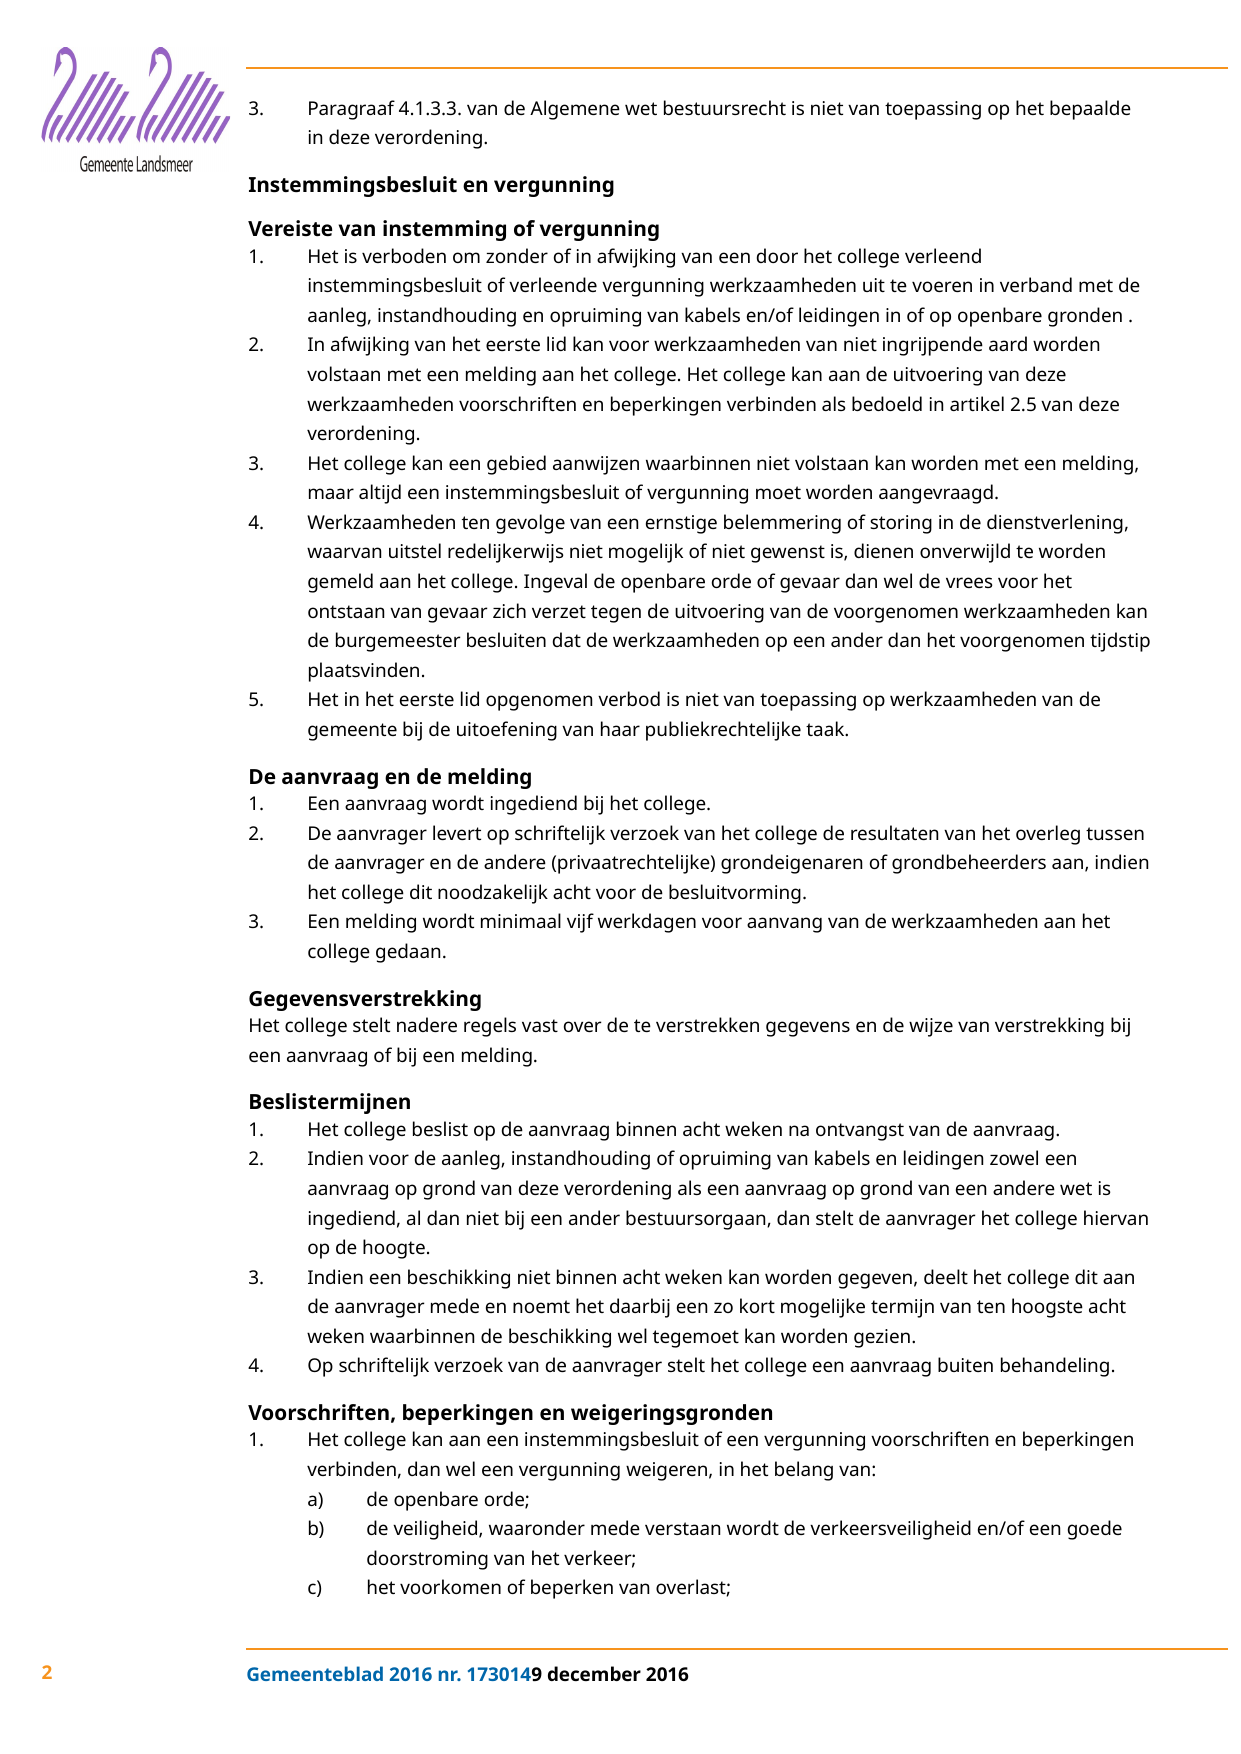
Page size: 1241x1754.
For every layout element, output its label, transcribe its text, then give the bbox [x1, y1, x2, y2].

list Het in het eerste lid opgenomen verbod is niet van toepassing op werkzaamheden van de gemeente bij de uitoefening van haar publiekrechtelijke taak. [248, 687, 1152, 742]
list Een melding wordt minimaal vijf werkdagen voor aanvang van de werkzaamheden aan het college gedaan. [248, 909, 1152, 964]
list het voorkomen of beperken van overlast; [307, 1574, 1152, 1600]
list Werkzaamheden ten gevolge van een ernstige belemmering of storing in de dienstverlening, waarvan uitstel redelijkerwijs niet mogelijk of niet gewenst is, dienen onverwijld te worden gemeld aan het college. Ingeval de openbare orde of gevaar dan wel de vrees voor het ontstaan van gevaar zich verzet tegen de uitvoering van de voorgenomen werkzaamheden kan de burgemeester besluiten dat de werkzaamheden op een ander dan het voorgenomen tijdstip plaatsvinden. [248, 509, 1152, 683]
list Indien voor de aanleg, instandhouding of opruiming van kabels en leidingen zowel een aanvraag op grond van deze verordening als een aanvraag op grond van een andere wet is ingediend, al dan niet bij een ander bestuursorgaan, dan stelt de aanvrager het college hiervan op de hoogte. [248, 1146, 1152, 1260]
picture [41, 47, 231, 172]
list Het college beslist op de aanvraag binnen acht weken na ontvangst van de aanvraag. [248, 1116, 1152, 1142]
text Beslistermijnen [248, 1087, 1152, 1116]
list Het college kan een gebied aanwijzen waarbinnen niet volstaan kan worden met een melding, maar altijd een instemmingsbesluit of vergunning moet worden aangevraagd. [248, 450, 1152, 505]
text De aanvraag en de melding [248, 762, 1152, 790]
list Het college kan aan een instemmingsbesluit of een vergunning voorschriften en beperkingen verbinden, dan wel een vergunning weigeren, in het belang van: [248, 1427, 1152, 1482]
text Instemmingsbesluit en vergunning [248, 170, 1152, 198]
text Vereiste van instemming of vergunning [248, 214, 1152, 243]
list de veiligheid, waaronder mede verstaan wordt de verkeersveiligheid en/of een goede doorstroming van het verkeer; [307, 1515, 1152, 1571]
text Gegevensverstrekking [248, 984, 1152, 1012]
list Op schriftelijk verzoek van de aanvrager stelt het college een aanvraag buiten behandeling. [248, 1353, 1152, 1378]
list de openbare orde; [307, 1486, 1152, 1512]
list Een aanvraag wordt ingediend bij het college. [248, 790, 1152, 816]
list De aanvrager levert op schriftelijk verzoek van het college de resultaten van het overleg tussen de aanvrager en de andere (privaatrechtelijke) grondeigenaren of grondbeheerders aan, indien het college dit noodzakelijk acht voor de besluitvorming. [248, 820, 1152, 905]
text Voorschriften, beperkingen en weigeringsgronden [248, 1398, 1152, 1427]
list In afwijking van het eerste lid kan voor werkzaamheden van niet ingrijpende aard worden volstaan met een melding aan het college. Het college kan aan de uitvoering van deze werkzaamheden voorschriften en beperkingen verbinden als bedoeld in artikel 2.5 van deze verordening. [248, 332, 1152, 446]
text Het college stelt nadere regels vast over de te verstrekken gegevens en de wijze van verstrekking bij een aanvraag of bij een melding. [248, 1012, 1152, 1068]
list Paragraaf 4.1.3.3. van de Algemene wet bestuursrecht is niet van toepassing op het bepaalde in deze verordening. [248, 95, 1152, 150]
list Indien een beschikking niet binnen acht weken kan worden gegeven, deelt het college dit aan de aanvrager mede en noemt het daarbij een zo kort mogelijke termijn van ten hoogste acht weken waarbinnen de beschikking wel tegemoet kan worden gezien. [248, 1264, 1152, 1349]
list Het is verboden om zonder of in afwijking van een door het college verleend instemmingsbesluit of verleende vergunning werkzaamheden uit te voeren in verband met de aanleg, instandhouding en opruiming van kabels en/of leidingen in of op openbare gronden . [248, 243, 1152, 328]
